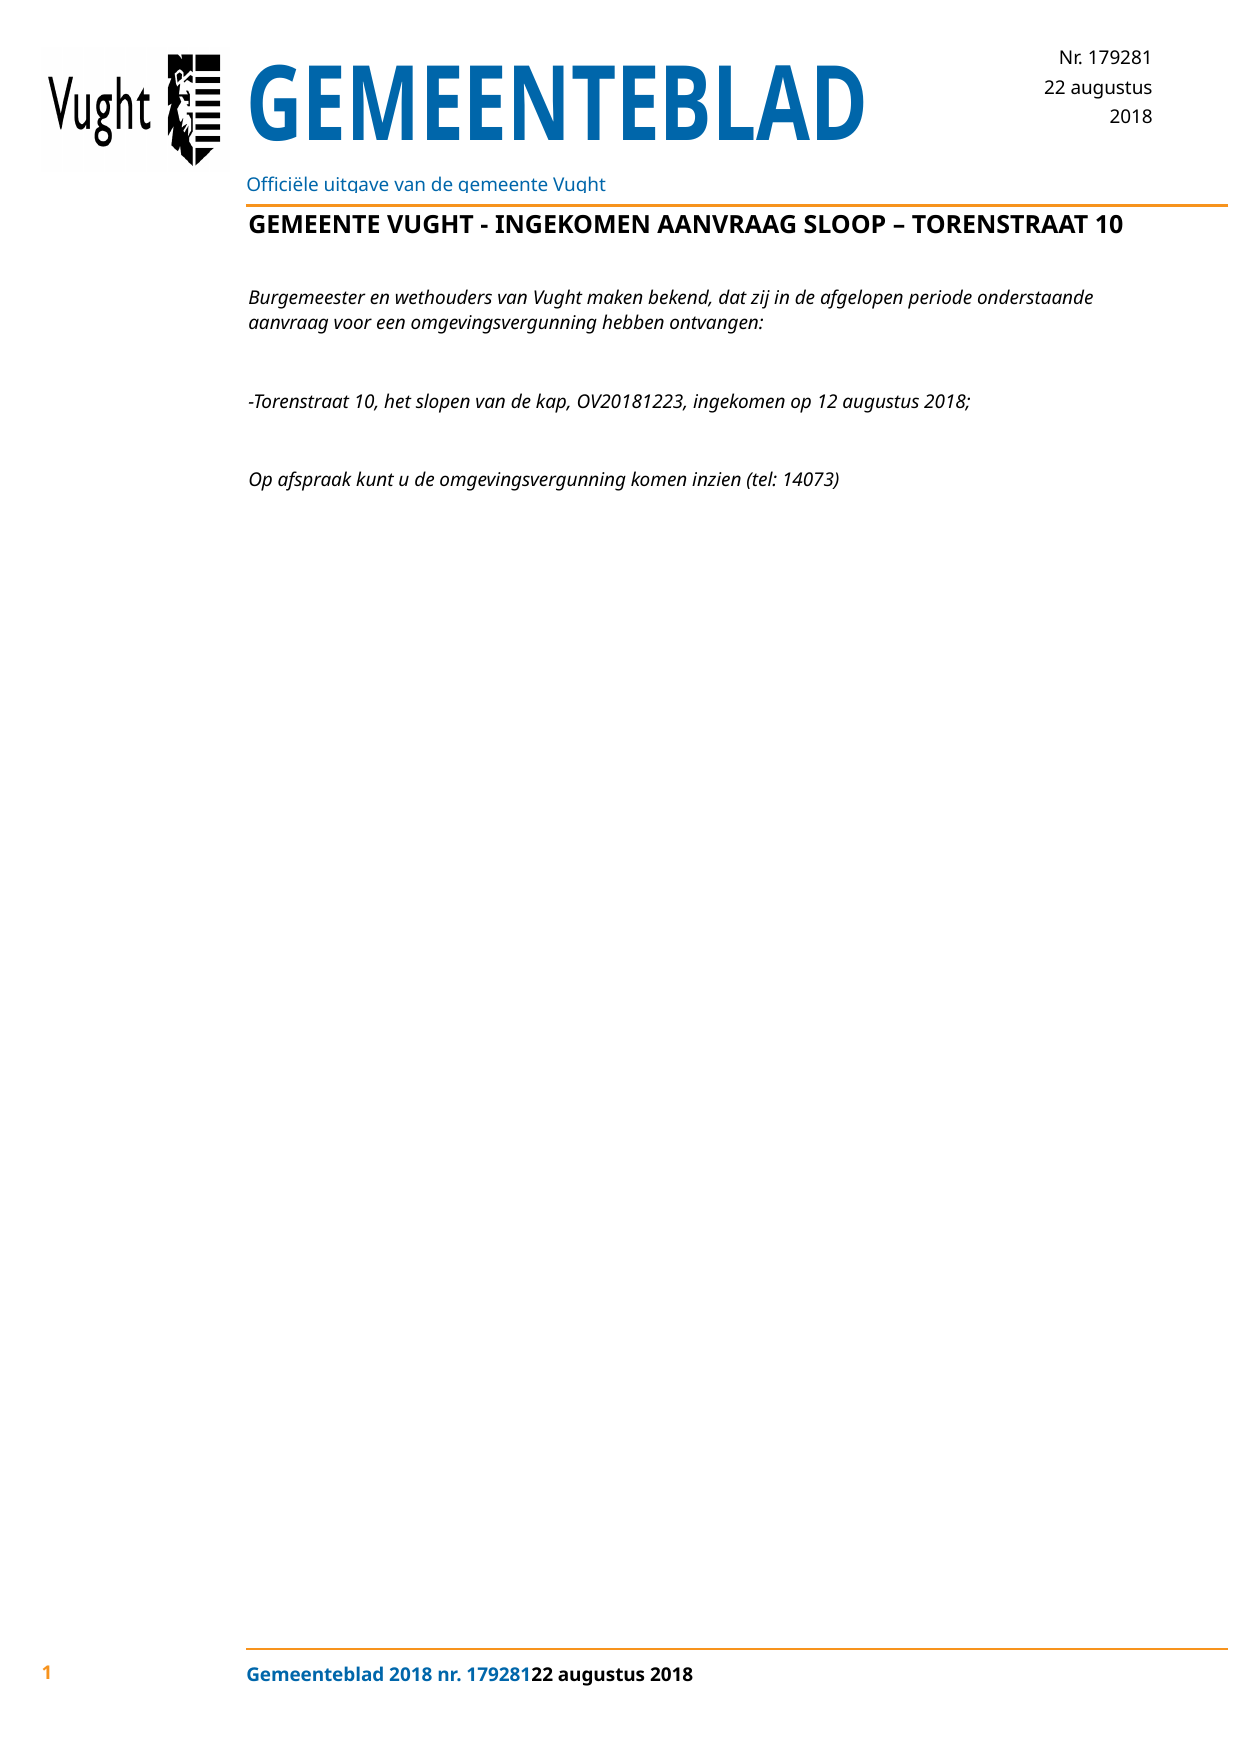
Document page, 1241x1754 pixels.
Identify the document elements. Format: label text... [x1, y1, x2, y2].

text -Torenstraat 10, het slopen van de kap, OV20181223, ingekomen op 12 augustus 2018; [248, 388, 1152, 414]
text Burgemeester en wethouders van Vught maken bekend, dat zij in de afgelopen periode onderstaande aanvraag voor een omgevingsvergunning hebben ontvangen: [248, 284, 1152, 335]
text GEMEENTE VUGHT - INGEKOMEN AANVRAAG SLOOP – TORENSTRAAT 10 [248, 207, 1152, 241]
text Op afspraak kunt u de omgevingsvergunning komen inzien (tel: 14073) [248, 467, 1152, 492]
picture [41, 47, 231, 172]
